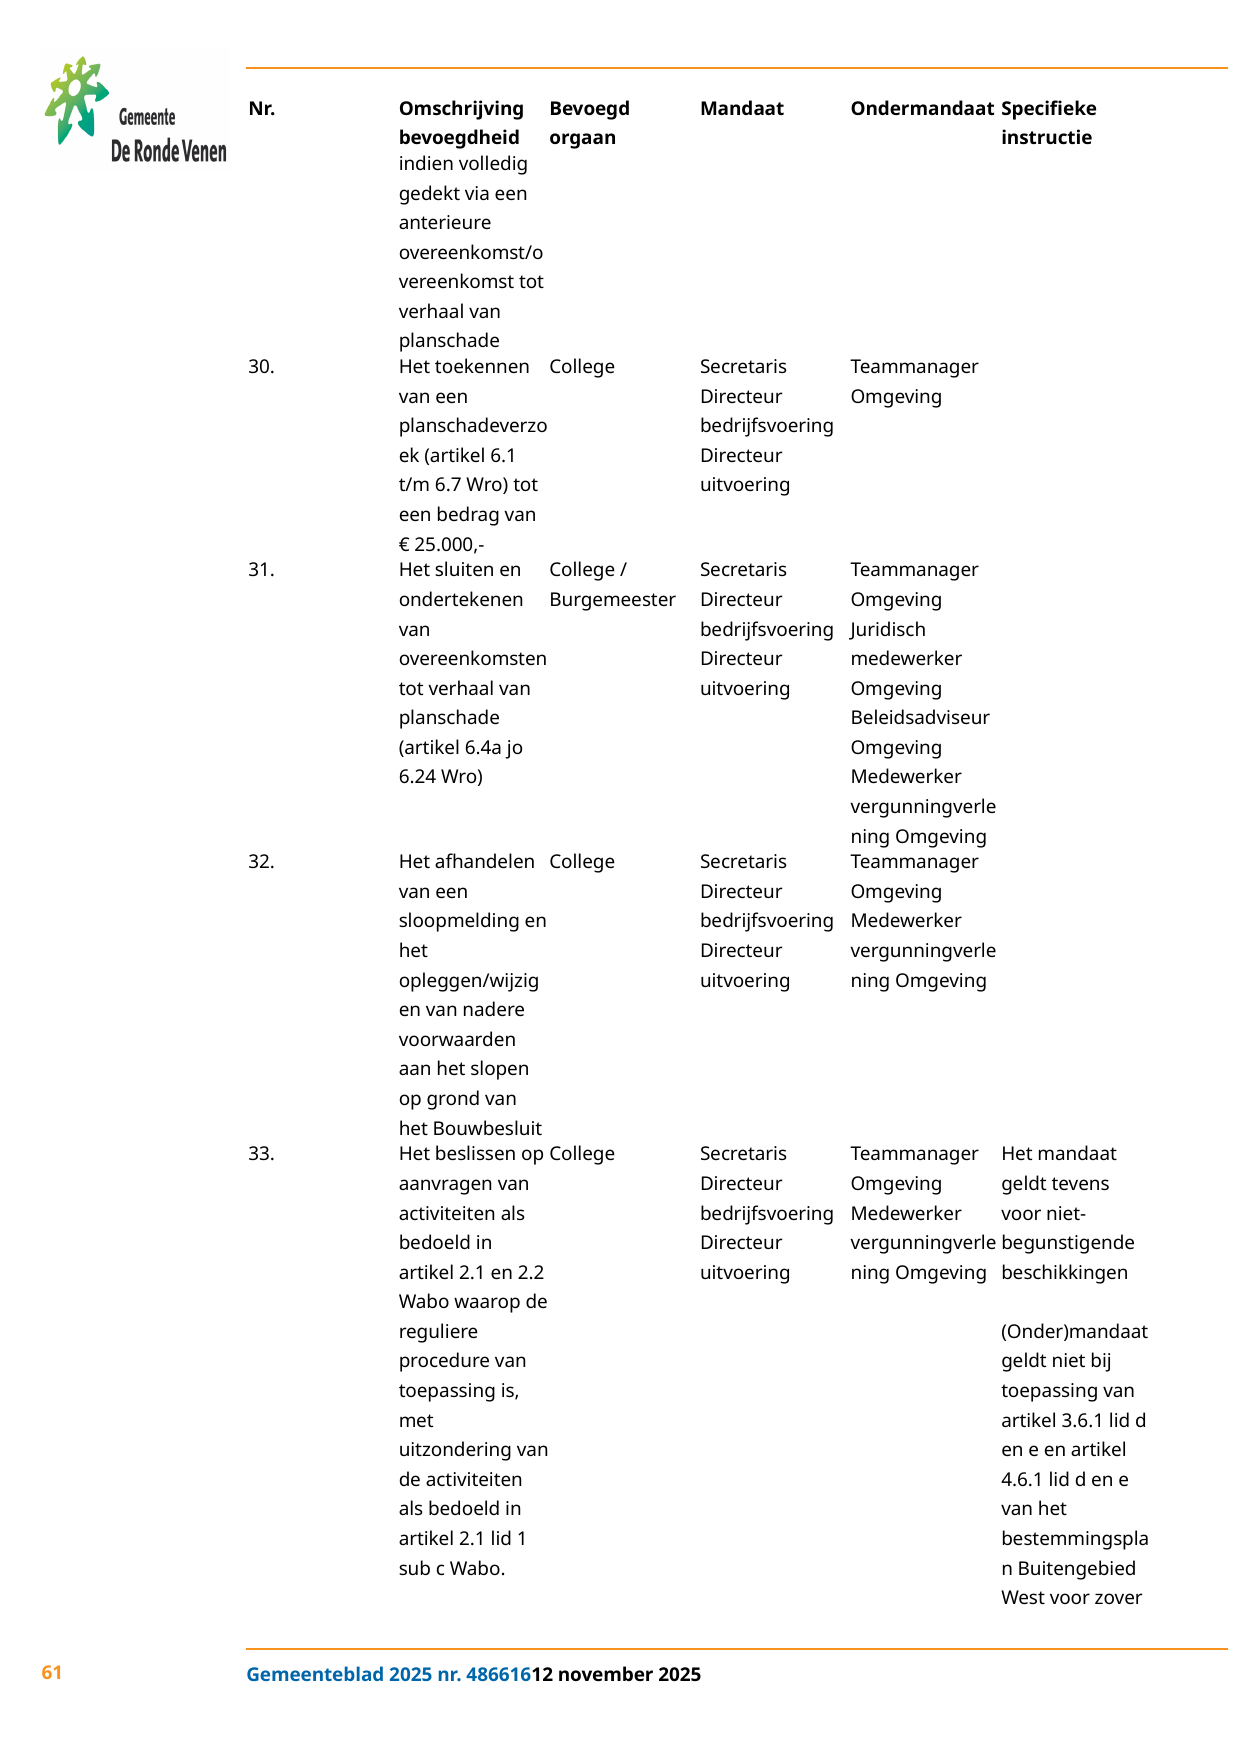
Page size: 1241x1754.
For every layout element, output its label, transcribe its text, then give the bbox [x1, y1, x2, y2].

table_cell 32. [248, 849, 398, 1141]
table_cell 30. [248, 353, 398, 557]
table_cell Het sluiten en ondertekenen van overeenkomsten tot verhaal van planschade (artikel 6.4a jo 6.24 Wro) [399, 557, 549, 848]
table_cell Secretaris Directeur bedrijfsvoering Directeur uitvoering [700, 1141, 850, 1610]
table_header Mandaat [700, 95, 850, 150]
table_cell indien volledig gedekt via een anterieure overeenkomst/overeenkomst tot verhaal van planschade [399, 150, 549, 353]
picture [41, 47, 231, 172]
table_header Omschrijving bevoegdheid [399, 95, 549, 150]
table_cell Teammanager Omgeving [850, 353, 1001, 557]
table_header Ondermandaat [850, 95, 1001, 150]
table_cell Teammanager Omgeving Medewerker vergunningverlening Omgeving [850, 1141, 1001, 1610]
table_cell [1001, 849, 1152, 1141]
table_cell [850, 150, 1001, 353]
table_cell 31. [248, 557, 398, 848]
table_cell 33. [248, 1141, 398, 1610]
table_cell Het toekennen van een planschadeverzoek (artikel 6.1 t/m 6.7 Wro) tot een bedrag van € 25.000,- [399, 353, 549, 557]
table_cell Teammanager Omgeving Juridisch medewerker Omgeving Beleidsadviseur Omgeving Medewerker vergunningverlening Omgeving [850, 557, 1001, 848]
table_header Nr. [248, 95, 398, 150]
table_header Bevoegd orgaan [549, 95, 700, 150]
table_cell [549, 150, 700, 353]
table_header Specifieke instructie [1001, 95, 1152, 150]
table_cell College / Burgemeester [549, 557, 700, 848]
table_cell Het afhandelen van een sloopmelding en het opleggen/wijzigen van nadere voorwaarden aan het slopen op grond van het Bouwbesluit [399, 849, 549, 1141]
table_cell Secretaris Directeur bedrijfsvoering Directeur uitvoering [700, 353, 850, 557]
table_cell [1001, 150, 1152, 353]
table_cell [248, 150, 398, 353]
table_cell [1001, 557, 1152, 848]
table_cell Het mandaat geldt tevens voor niet-begunstigende beschikkingen (Onder)mandaat geldt niet bij toepassing van artikel 3.6.1 lid d en e en artikel 4.6.1 lid d en e van het bestemmingsplan Buitengebied West voor zover [1001, 1141, 1152, 1610]
table_cell Secretaris Directeur bedrijfsvoering Directeur uitvoering [700, 849, 850, 1141]
table_cell Secretaris Directeur bedrijfsvoering Directeur uitvoering [700, 557, 850, 848]
table_cell College [549, 849, 700, 1141]
table_cell Het beslissen op aanvragen van activiteiten als bedoeld in artikel 2.1 en 2.2 Wabo waarop de reguliere procedure van toepassing is, met uitzondering van de activiteiten als bedoeld in artikel 2.1 lid 1 sub c Wabo. [399, 1141, 549, 1610]
table_cell Teammanager Omgeving Medewerker vergunningverlening Omgeving [850, 849, 1001, 1141]
table_cell College [549, 1141, 700, 1610]
table_cell [700, 150, 850, 353]
table_cell [1001, 353, 1152, 557]
table_cell College [549, 353, 700, 557]
